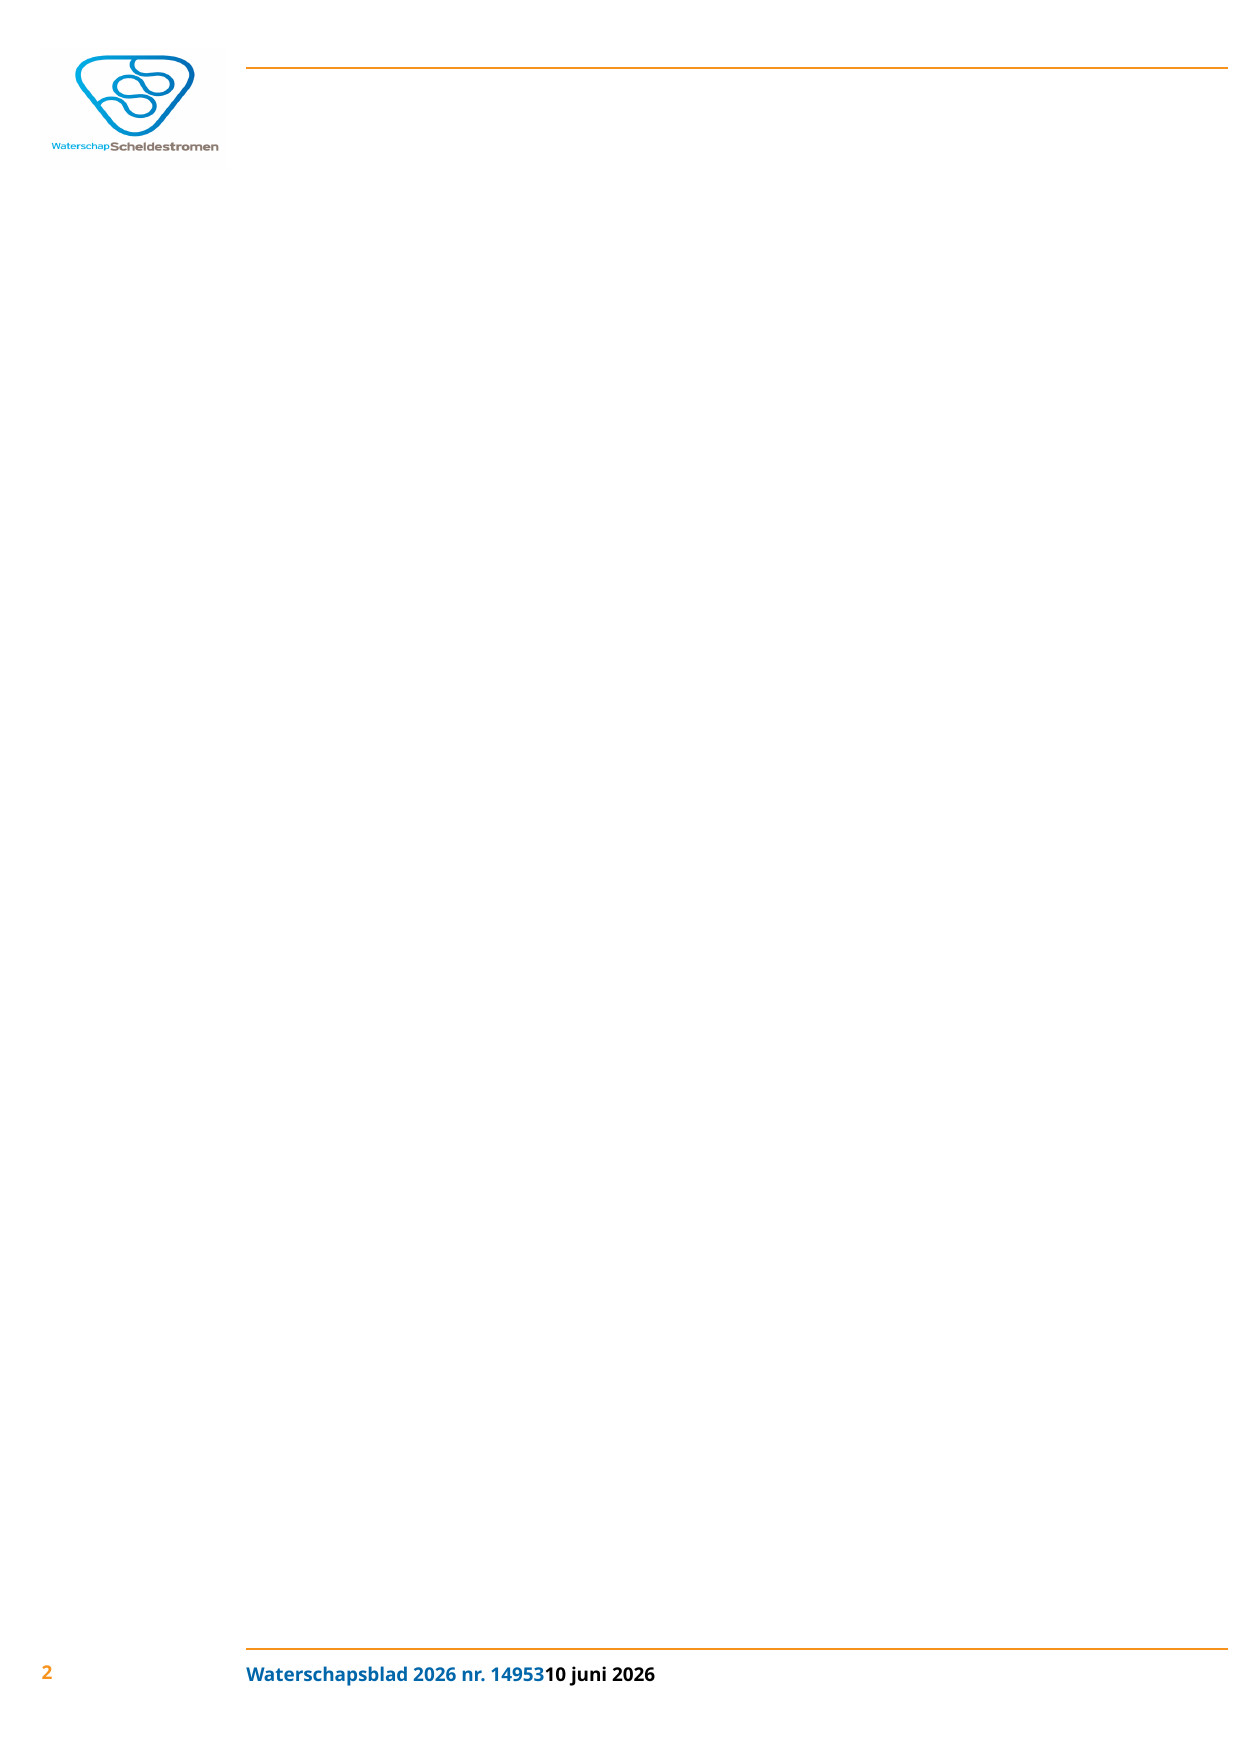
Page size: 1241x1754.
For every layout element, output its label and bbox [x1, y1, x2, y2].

picture [41, 47, 231, 172]
